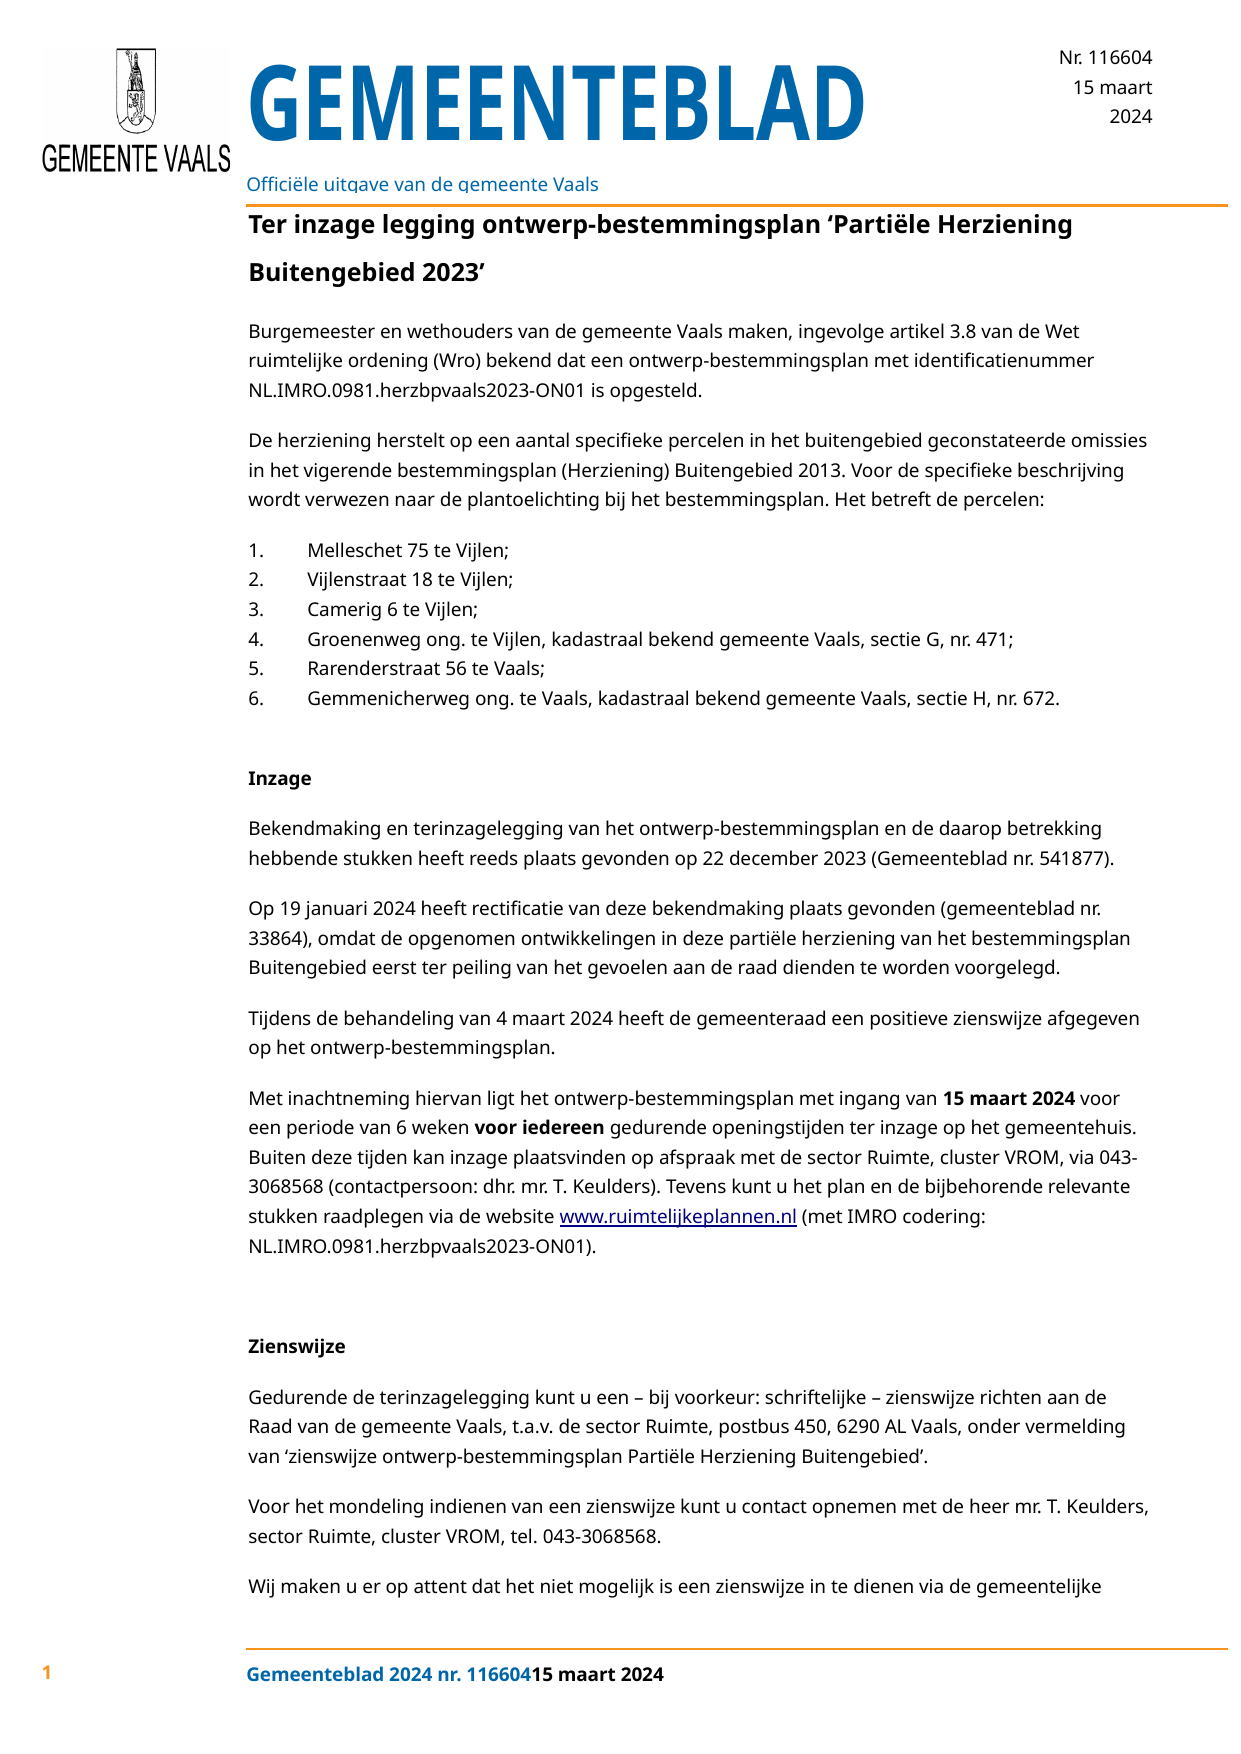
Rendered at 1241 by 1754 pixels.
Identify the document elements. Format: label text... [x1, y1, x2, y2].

text Op 19 januari 2024 heeft rectificatie van deze bekendmaking plaats gevonden (gemeenteblad nr. 33864), omdat de opgenomen ontwikkelingen in deze partiële herziening van het bestemmingsplan Buitengebied eerst ter peiling van het gevoelen aan de raad dienden te worden voorgelegd. [248, 895, 1152, 980]
text Zienswijze [248, 1334, 1152, 1359]
list Vijlenstraat 18 te Vijlen; [248, 567, 1152, 592]
text De herziening herstelt op een aantal specifieke percelen in het buitengebied geconstateerde omissies in het vigerende bestemmingsplan (Herziening) Buitengebied 2013. Voor de specifieke beschrijving wordt verwezen naar de plantoelichting bij het bestemmingsplan. Het betreft de percelen: [248, 427, 1152, 512]
text Voor het mondeling indienen van een zienswijze kunt u contact opnemen met de heer mr. T. Keulders, sector Ruimte, cluster VROM, tel. 043-3068568. [248, 1494, 1152, 1549]
list Rarenderstraat 56 te Vaals; [248, 655, 1152, 681]
list Groenenweg ong. te Vijlen, kadastraal bekend gemeente Vaals, sectie G, nr. 471; [248, 626, 1152, 652]
text Gedurende de terinzagelegging kunt u een – bij voorkeur: schriftelijke – zienswijze richten aan de Raad van de gemeente Vaals, t.a.v. de sector Ruimte, postbus 450, 6290 AL Vaals, onder vermelding van ‘zienswijze ontwerp-bestemmingsplan Partiële Herziening Buitengebied’. [248, 1384, 1152, 1469]
text Ter inzage legging ontwerp-bestemmingsplan ‘Partiële Herziening Buitengebied 2023’ [248, 207, 1152, 288]
list Camerig 6 te Vijlen; [248, 596, 1152, 622]
list Melleschet 75 te Vijlen; [248, 537, 1152, 563]
list Gemmenicherweg ong. te Vaals, kadastraal bekend gemeente Vaals, sectie H, nr. 672. [248, 685, 1152, 711]
text Inzage [248, 765, 1152, 791]
picture [41, 47, 231, 172]
text Bekendmaking en terinzagelegging van het ontwerp-bestemmingsplan en de daarop betrekking hebbende stukken heeft reeds plaats gevonden op 22 december 2023 (Gemeenteblad nr. 541877). [248, 815, 1152, 871]
text Tijdens de behandeling van 4 maart 2024 heeft de gemeenteraad een positieve zienswijze afgegeven op het ontwerp-bestemmingsplan. [248, 1005, 1152, 1060]
text Burgemeester en wethouders van de gemeente Vaals maken, ingevolge artikel 3.8 van de Wet ruimtelijke ordening (Wro) bekend dat een ontwerp-bestemmingsplan met identificatienummer NL.IMRO.0981.herzbpvaals2023-ON01 is opgesteld. [248, 318, 1152, 403]
text Wij maken u er op attent dat het niet mogelijk is een zienswijze in te dienen via de gemeentelijke [248, 1574, 1152, 1599]
text Met inachtneming hiervan ligt het ontwerp-bestemmingsplan met ingang van 15 maart 2024 voor een periode van 6 weken voor iedereen gedurende openingstijden ter inzage op het gemeentehuis. Buiten deze tijden kan inzage plaatsvinden op afspraak met de sector Ruimte, cluster VROM, via 043-3068568 (contactpersoon: dhr. mr. T. Keulders). Tevens kunt u het plan en de bijbehorende relevante stukken raadplegen via de website www.ruimtelijkeplannen.nl (met IMRO codering: NL.IMRO.0981.herzbpvaals2023-ON01). [248, 1085, 1152, 1259]
